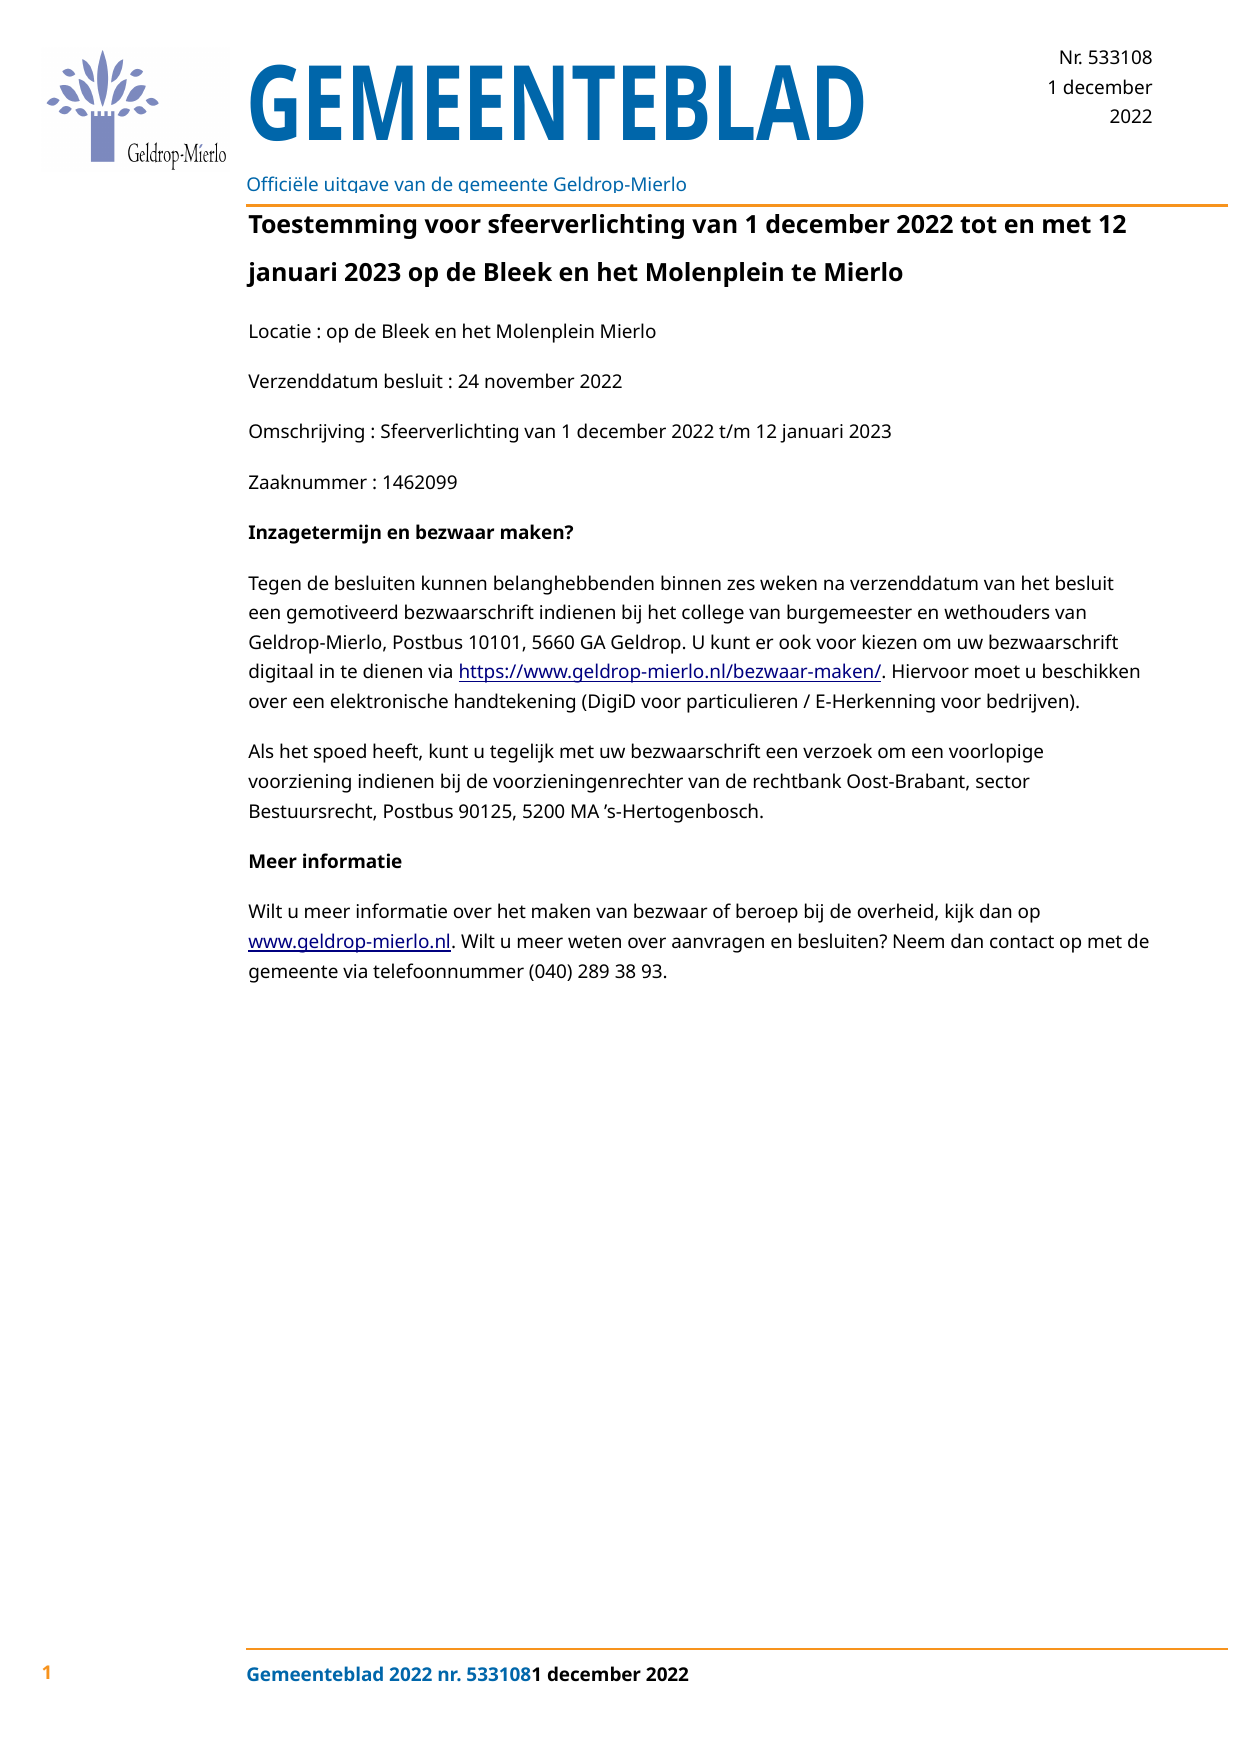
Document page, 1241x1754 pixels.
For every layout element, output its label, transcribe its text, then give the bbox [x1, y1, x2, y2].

picture [41, 47, 231, 172]
text Zaaknummer : 1462099 [248, 469, 1152, 495]
text Inzagetermijn en bezwaar maken? [248, 519, 1152, 545]
text Verzenddatum besluit : 24 november 2022 [248, 368, 1152, 394]
text Locatie : op de Bleek en het Molenplein Mierlo [248, 318, 1152, 344]
text Toestemming voor sfeerverlichting van 1 december 2022 tot en met 12 januari 2023 op de Bleek en het Molenplein te Mierlo [248, 207, 1152, 288]
text Omschrijving : Sfeerverlichting van 1 december 2022 t/m 12 januari 2023 [248, 419, 1152, 444]
text Meer informatie [248, 848, 1152, 874]
text Tegen de besluiten kunnen belanghebbenden binnen zes weken na verzenddatum van het besluit een gemotiveerd bezwaarschrift indienen bij het college van burgemeester en wethouders van Geldrop-Mierlo, Postbus 10101, 5660 GA Geldrop. U kunt er ook voor kiezen om uw bezwaarschrift digitaal in te dienen via https://www.geldrop-mierlo.nl/bezwaar-maken/. Hiervoor moet u beschikken over een elektronische handtekening (DigiD voor particulieren / E-Herkenning voor bedrijven). [248, 570, 1152, 714]
text Als het spoed heeft, kunt u tegelijk met uw bezwaarschrift een verzoek om een voorlopige voorziening indienen bij de voorzieningenrechter van de rechtbank Oost-Brabant, sector Bestuursrecht, Postbus 90125, 5200 MA ’s-Hertogenbosch. [248, 739, 1152, 824]
text Wilt u meer informatie over het maken van bezwaar of beroep bij de overheid, kijk dan op www.geldrop-mierlo.nl. Wilt u meer weten over aanvragen en besluiten? Neem dan contact op met de gemeente via telefoonnummer (040) 289 38 93. [248, 899, 1152, 984]
